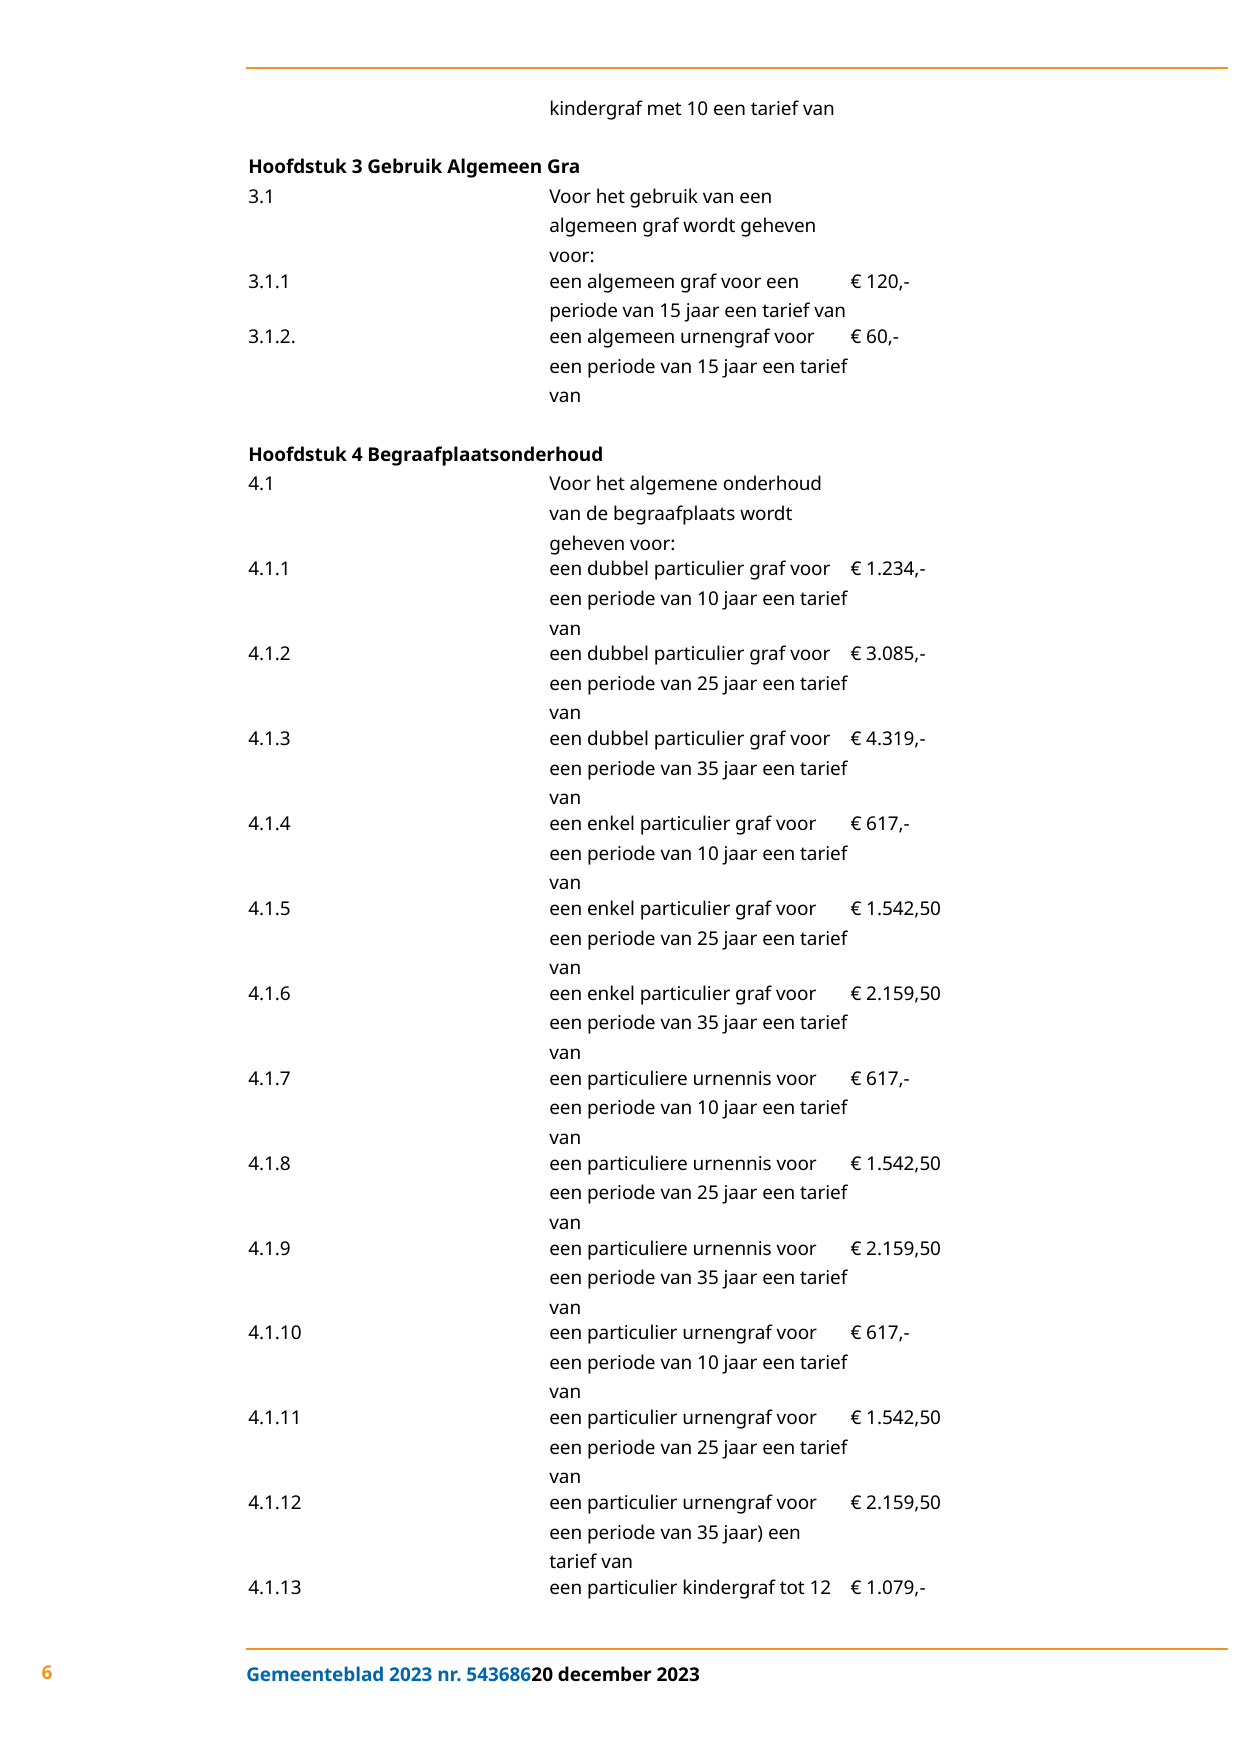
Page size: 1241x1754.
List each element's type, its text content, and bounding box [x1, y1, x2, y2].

table_cell een enkel particulier graf voor een periode van 35 jaar een tarief van [549, 980, 850, 1065]
table_cell een particuliere urnennis voor een periode van 25 jaar een tarief van [549, 1150, 850, 1235]
table_cell een particulier urnengraf voor een periode van 25 jaar een tarief van [549, 1405, 850, 1489]
table_cell kindergraf met 10 een tarief van [549, 95, 850, 121]
picture [41, 47, 231, 172]
table_cell 4.1.10 [248, 1320, 549, 1404]
text Hoofdstuk 3 Gebruik Algemeen Gra [248, 153, 1152, 179]
table_cell 3.1.2. [248, 323, 549, 408]
table_cell 4.1.3 [248, 725, 549, 810]
table_cell € 120,- [850, 268, 1152, 323]
table_cell € 1.542,50 [850, 1150, 1152, 1235]
table_cell € 2.159,50 [850, 1235, 1152, 1319]
table_header [850, 471, 1152, 556]
table_cell 4.1.8 [248, 1150, 549, 1235]
table_cell een particulier urnengraf voor een periode van 10 jaar een tarief van [549, 1320, 850, 1404]
text Hoofdstuk 4 Begraafplaatsonderhoud [248, 441, 1152, 467]
table_cell 4.1.13 [248, 1574, 549, 1600]
table_cell 4.1.1 [248, 556, 549, 640]
table_cell een algemeen graf voor een periode van 15 jaar een tarief van [549, 268, 850, 323]
table_cell 4.1.11 [248, 1405, 549, 1489]
table_cell een dubbel particulier graf voor een periode van 35 jaar een tarief van [549, 725, 850, 810]
table_cell € 1.234,- [850, 556, 1152, 640]
table_cell € 2.159,50 [850, 1489, 1152, 1574]
table_header 4.1 [248, 471, 549, 556]
table_cell € 4.319,- [850, 725, 1152, 810]
table_cell een algemeen urnengraf voor een periode van 15 jaar een tarief van [549, 323, 850, 408]
table_cell 4.1.5 [248, 895, 549, 980]
table_cell € 1.079,- [850, 1574, 1152, 1600]
table_cell 4.1.12 [248, 1489, 549, 1574]
table_cell 3.1.1 [248, 268, 549, 323]
table_header Voor het algemene onderhoud van de begraafplaats wordt geheven voor: [549, 471, 850, 556]
table_cell een enkel particulier graf voor een periode van 10 jaar een tarief van [549, 810, 850, 895]
table_cell [850, 95, 1152, 121]
table_cell een dubbel particulier graf voor een periode van 10 jaar een tarief van [549, 556, 850, 640]
table_cell € 1.542,50 [850, 1405, 1152, 1489]
table_cell € 3.085,- [850, 640, 1152, 725]
table_cell € 617,- [850, 1065, 1152, 1150]
table_header 3.1 [248, 183, 549, 268]
table_cell € 1.542,50 [850, 895, 1152, 980]
table_cell [248, 95, 549, 121]
table_cell 4.1.6 [248, 980, 549, 1065]
table_cell € 60,- [850, 323, 1152, 408]
table_cell 4.1.9 [248, 1235, 549, 1319]
table_header Voor het gebruik van een algemeen graf wordt geheven voor: [549, 183, 850, 268]
table_cell 4.1.4 [248, 810, 549, 895]
table_cell € 617,- [850, 810, 1152, 895]
table_cell een particulier urnengraf voor een periode van 35 jaar) een tarief van [549, 1489, 850, 1574]
table_cell een enkel particulier graf voor een periode van 25 jaar een tarief van [549, 895, 850, 980]
table_cell € 617,- [850, 1320, 1152, 1404]
table_cell een particuliere urnennis voor een periode van 10 jaar een tarief van [549, 1065, 850, 1150]
table_cell een dubbel particulier graf voor een periode van 25 jaar een tarief van [549, 640, 850, 725]
table_cell 4.1.2 [248, 640, 549, 725]
table_header [850, 183, 1152, 268]
table_cell een particuliere urnennis voor een periode van 35 jaar een tarief van [549, 1235, 850, 1319]
table_cell € 2.159,50 [850, 980, 1152, 1065]
table_cell 4.1.7 [248, 1065, 549, 1150]
table_cell een particulier kindergraf tot 12 [549, 1574, 850, 1600]
